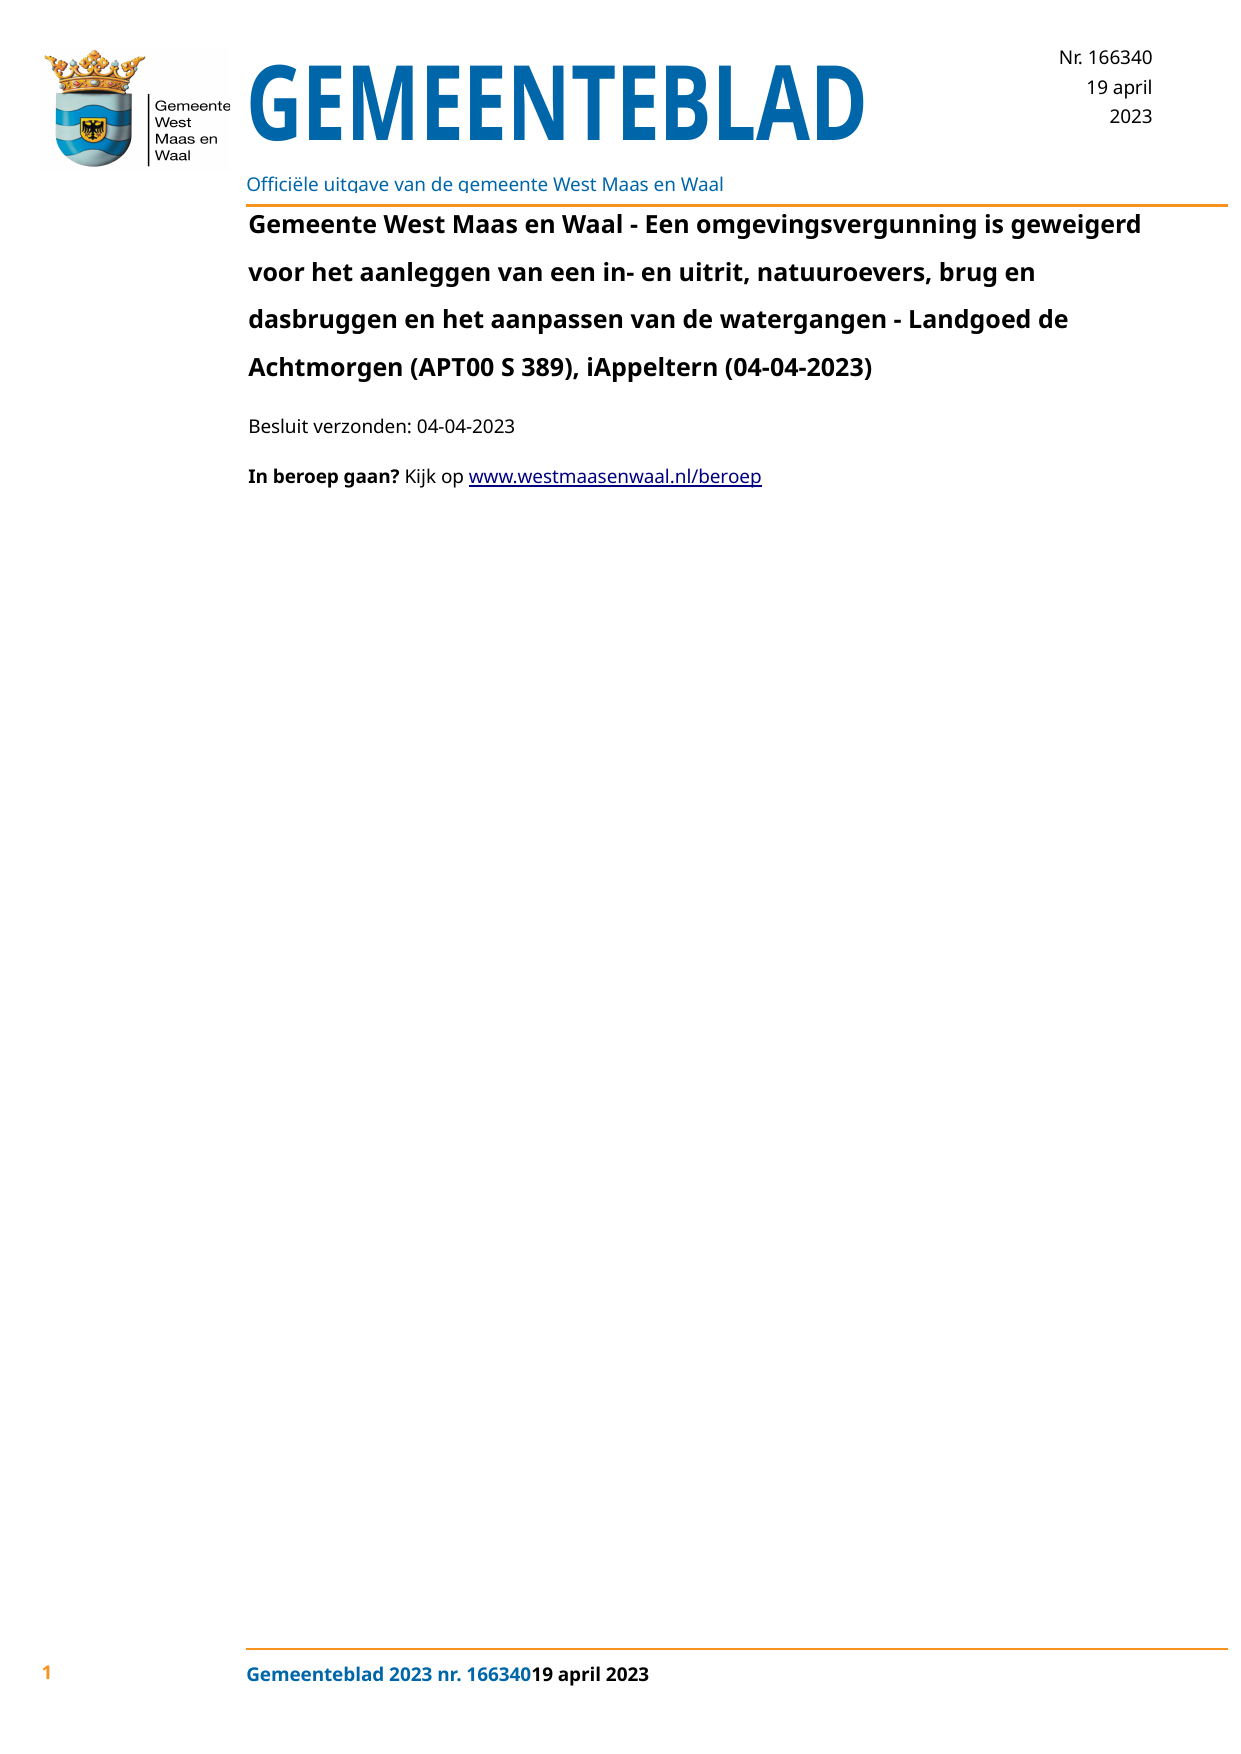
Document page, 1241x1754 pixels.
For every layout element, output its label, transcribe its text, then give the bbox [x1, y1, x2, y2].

picture [41, 47, 231, 172]
text Gemeente West Maas en Waal - Een omgevingsvergunning is geweigerd voor het aanleggen van een in- en uitrit, natuuroevers, brug en dasbruggen en het aanpassen van de watergangen - Landgoed de Achtmorgen (APT00 S 389), iAppeltern (04-04-2023) [248, 207, 1152, 384]
text In beroep gaan? Kijk op www.westmaasenwaal.nl/beroep [248, 463, 1152, 489]
text Besluit verzonden: 04-04-2023 [248, 413, 1152, 439]
